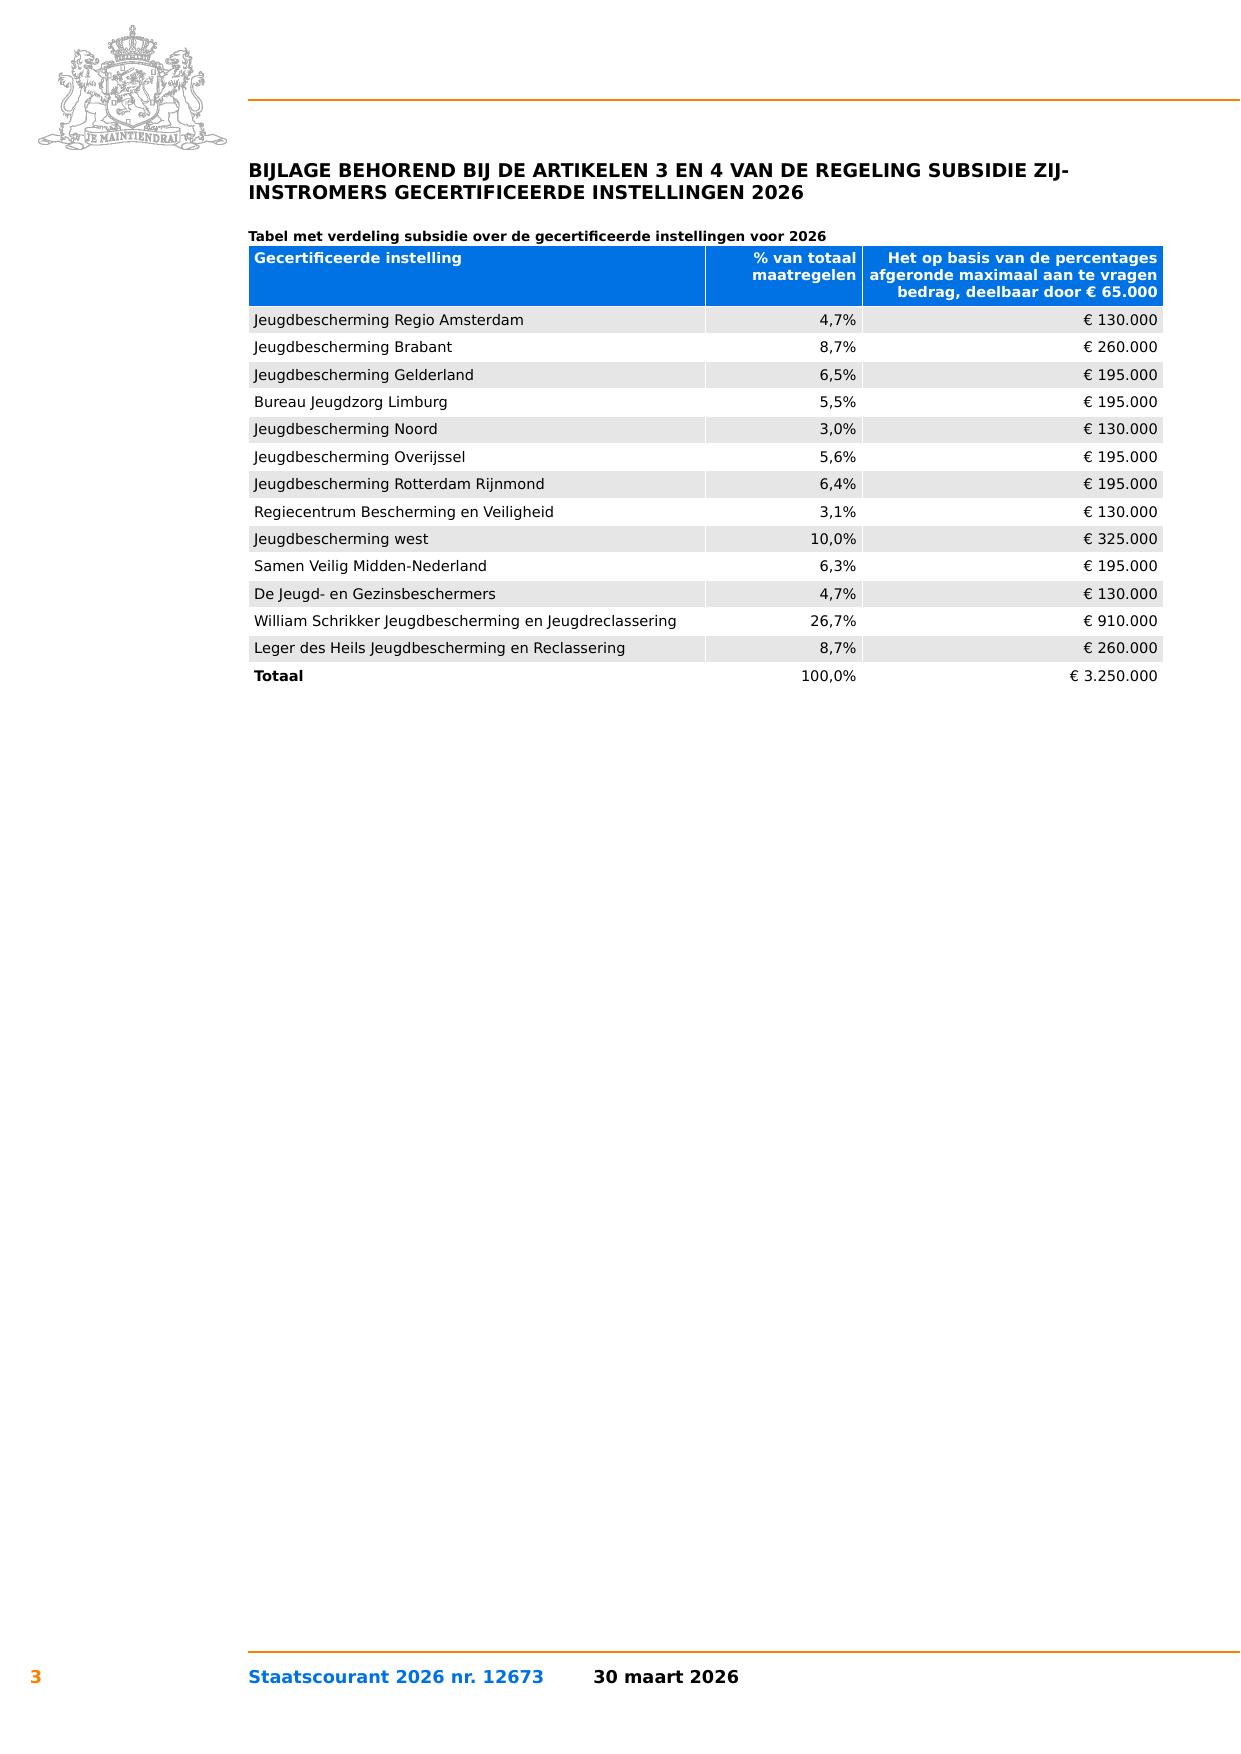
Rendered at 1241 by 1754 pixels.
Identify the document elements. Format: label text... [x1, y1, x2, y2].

table_cell Bureau Jeugdzorg Limburg [249, 389, 705, 416]
table_cell Jeugdbescherming Regio Amsterdam [249, 307, 705, 333]
table_cell 10,0% [706, 526, 862, 552]
table_cell 8,7% [706, 636, 862, 662]
table_cell € 130.000 [863, 581, 1163, 607]
table_cell 100,0% [706, 663, 862, 689]
table_cell € 260.000 [863, 636, 1163, 662]
table_cell € 195.000 [863, 444, 1163, 470]
table_cell 4,7% [706, 307, 862, 333]
picture [38, 25, 227, 150]
table_cell 3,0% [706, 417, 862, 443]
table_cell Leger des Heils Jeugdbescherming en Reclassering [249, 636, 705, 662]
table_cell Samen Veilig Midden-Nederland [249, 554, 705, 580]
table_cell 8,7% [706, 334, 862, 361]
table_cell De Jeugd- en Gezinsbeschermers [249, 581, 705, 607]
table_cell € 195.000 [863, 362, 1163, 388]
subtitle BIJLAGE BEHOREND BIJ DE ARTIKELEN 3 EN 4 VAN DE REGELING SUBSIDIE ZIJ-INSTROMERS GECERTIFICEERDE INSTELLINGEN 2026 [248, 160, 1163, 204]
table_cell 26,7% [706, 608, 862, 635]
table_cell William Schrikker Jeugdbescherming en Jeugdreclassering [249, 608, 705, 635]
table_cell € 195.000 [863, 389, 1163, 416]
table_cell € 195.000 [863, 471, 1163, 498]
table_cell € 130.000 [863, 307, 1163, 333]
table_cell Jeugdbescherming Gelderland [249, 362, 705, 388]
table_cell € 910.000 [863, 608, 1163, 635]
table_cell Het op basis van de percentages afgeronde maximaal aan te vragen bedrag, deelbaar door € 65.000 [863, 246, 1163, 306]
table_cell 6,3% [706, 554, 862, 580]
table_cell € 260.000 [863, 334, 1163, 361]
table_cell Jeugdbescherming Noord [249, 417, 705, 443]
table_cell % van totaal maatregelen [706, 246, 862, 306]
table_cell Jeugdbescherming Rotterdam Rijnmond [249, 471, 705, 498]
table_cell € 130.000 [863, 499, 1163, 525]
table_cell 5,5% [706, 389, 862, 416]
table_cell 3,1% [706, 499, 862, 525]
table_cell Regiecentrum Bescherming en Veiligheid [249, 499, 705, 525]
table_cell € 3.250.000 [863, 663, 1163, 689]
table_cell Gecertificeerde instelling [249, 246, 705, 306]
table_cell 5,6% [706, 444, 862, 470]
table_header Tabel met verdeling subsidie over de gecertificeerde instellingen voor 2026 [248, 229, 1163, 244]
table_cell Jeugdbescherming Brabant [249, 334, 705, 361]
table_cell € 195.000 [863, 554, 1163, 580]
table_cell € 325.000 [863, 526, 1163, 552]
table_cell Jeugdbescherming Overijssel [249, 444, 705, 470]
table_cell 6,5% [706, 362, 862, 388]
table_cell 4,7% [706, 581, 862, 607]
table_cell 6,4% [706, 471, 862, 498]
table_cell Totaal [249, 663, 705, 689]
table_cell € 130.000 [863, 417, 1163, 443]
table_cell Jeugdbescherming west [249, 526, 705, 552]
